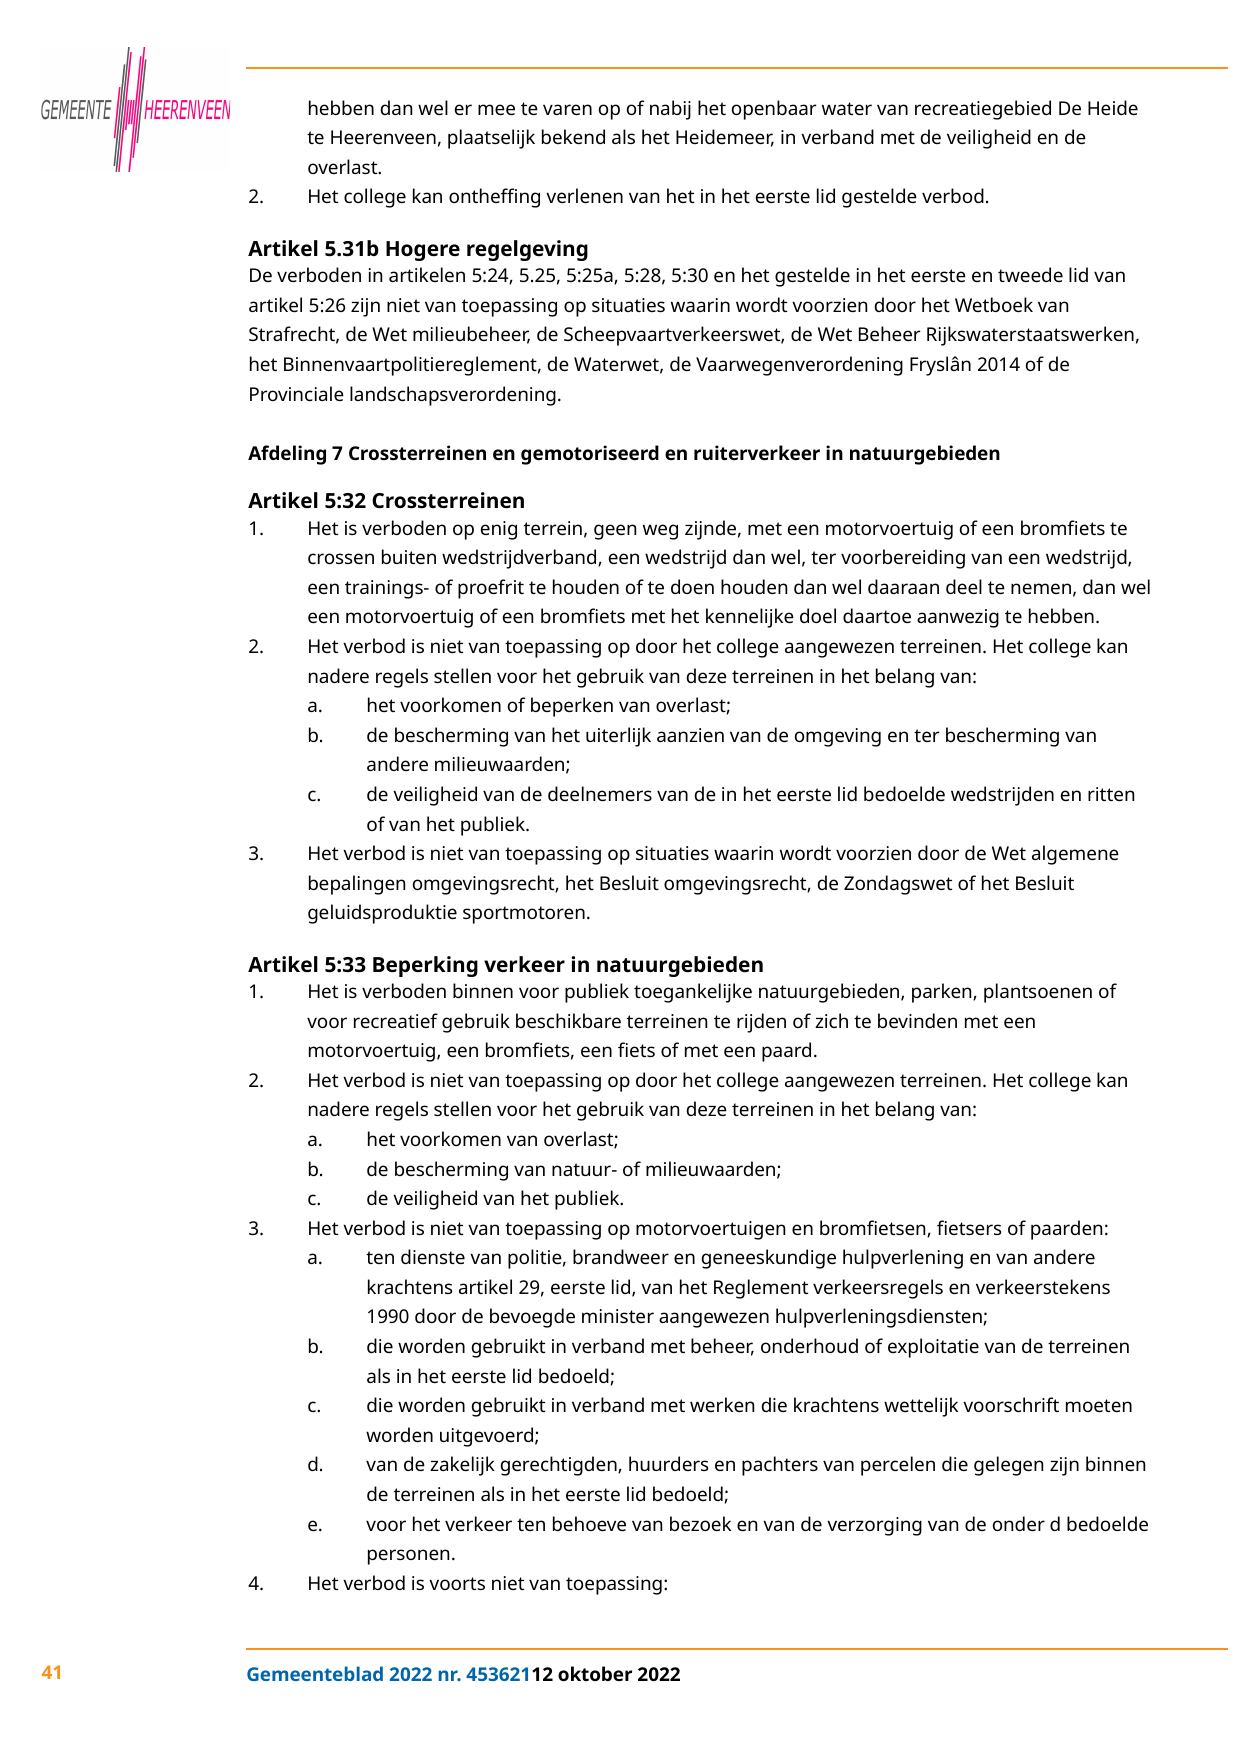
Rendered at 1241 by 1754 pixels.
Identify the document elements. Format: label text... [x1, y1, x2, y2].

list Het verbod is niet van toepassing op motorvoertuigen en bromfietsen, fietsers of paarden: [248, 1215, 1152, 1241]
picture [41, 47, 231, 172]
list het voorkomen of beperken van overlast; [307, 692, 1152, 718]
list Het college kan ontheffing verlenen van het in het eerste lid gestelde verbod. [248, 183, 1152, 209]
list Het verbod is niet van toepassing op door het college aangewezen terreinen. Het college kan nadere regels stellen voor het gebruik van deze terreinen in het belang van: [248, 633, 1152, 688]
list die worden gebruikt in verband met beheer, onderhoud of exploitatie van de terreinen als in het eerste lid bedoeld; [307, 1333, 1152, 1389]
list die worden gebruikt in verband met werken die krachtens wettelijk voorschrift moeten worden uitgevoerd; [307, 1392, 1152, 1448]
list de veiligheid van de deelnemers van de in het eerste lid bedoelde wedstrijden en ritten of van het publiek. [307, 781, 1152, 836]
text Artikel 5:32 Crossterreinen [248, 486, 1152, 515]
text Afdeling 7 Crossterreinen en gemotoriseerd en ruiterverkeer in natuurgebieden [248, 440, 1152, 466]
list Het verbod is voorts niet van toepassing: [248, 1570, 1152, 1596]
text De verboden in artikelen 5:24, 5.25, 5:25a, 5:28, 5:30 en het gestelde in het eerste en tweede lid van artikel 5:26 zijn niet van toepassing op situaties waarin wordt voorzien door het Wetboek van Strafrecht, de Wet milieubeheer, de Scheepvaartverkeerswet, de Wet Beheer Rijkswaterstaatswerken, het Binnenvaartpolitiereglement, de Waterwet, de Vaarwegenverordening Fryslân 2014 of de Provinciale landschapsverordening. [248, 262, 1152, 406]
list het voorkomen van overlast; [307, 1126, 1152, 1152]
list ten dienste van politie, brandweer en geneeskundige hulpverlening en van andere krachtens artikel 29, eerste lid, van het Reglement verkeersregels en verkeerstekens 1990 door de bevoegde minister aangewezen hulpverleningsdiensten; [307, 1244, 1152, 1329]
list van de zakelijk gerechtigden, huurders en pachters van percelen die gelegen zijn binnen de terreinen als in het eerste lid bedoeld; [307, 1452, 1152, 1507]
list de bescherming van natuur- of milieuwaarden; [307, 1156, 1152, 1182]
list Het verbod is niet van toepassing op door het college aangewezen terreinen. Het college kan nadere regels stellen voor het gebruik van deze terreinen in het belang van: [248, 1067, 1152, 1122]
text Artikel 5.31b Hogere regelgeving [248, 234, 1152, 262]
list Het verbod is niet van toepassing op situaties waarin wordt voorzien door de Wet algemene bepalingen omgevingsrecht, het Besluit omgevingsrecht, de Zondagswet of het Besluit geluidsproduktie sportmotoren. [248, 840, 1152, 925]
list Het is verboden binnen voor publiek toegankelijke natuurgebieden, parken, plantsoenen of voor recreatief gebruik beschikbare terreinen te rijden of zich te bevinden met een motorvoertuig, een bromfiets, een fiets of met een paard. [248, 978, 1152, 1063]
list hebben dan wel er mee te varen op of nabij het openbaar water van recreatiegebied De Heide te Heerenveen, plaatselijk bekend als het Heidemeer, in verband met de veiligheid en de overlast. [248, 95, 1152, 180]
list de veiligheid van het publiek. [307, 1185, 1152, 1211]
list de bescherming van het uiterlijk aanzien van de omgeving en ter bescherming van andere milieuwaarden; [307, 722, 1152, 777]
list voor het verkeer ten behoeve van bezoek en van de verzorging van de onder d bedoelde personen. [307, 1511, 1152, 1566]
text Artikel 5:33 Beperking verkeer in natuurgebieden [248, 950, 1152, 978]
list Het is verboden op enig terrein, geen weg zijnde, met een motorvoertuig of een bromfiets te crossen buiten wedstrijdverband, een wedstrijd dan wel, ter voorbereiding van een wedstrijd, een trainings- of proefrit te houden of te doen houden dan wel daaraan deel te nemen, dan wel een motorvoertuig of een bromfiets met het kennelijke doel daartoe aanwezig te hebben. [248, 515, 1152, 629]
